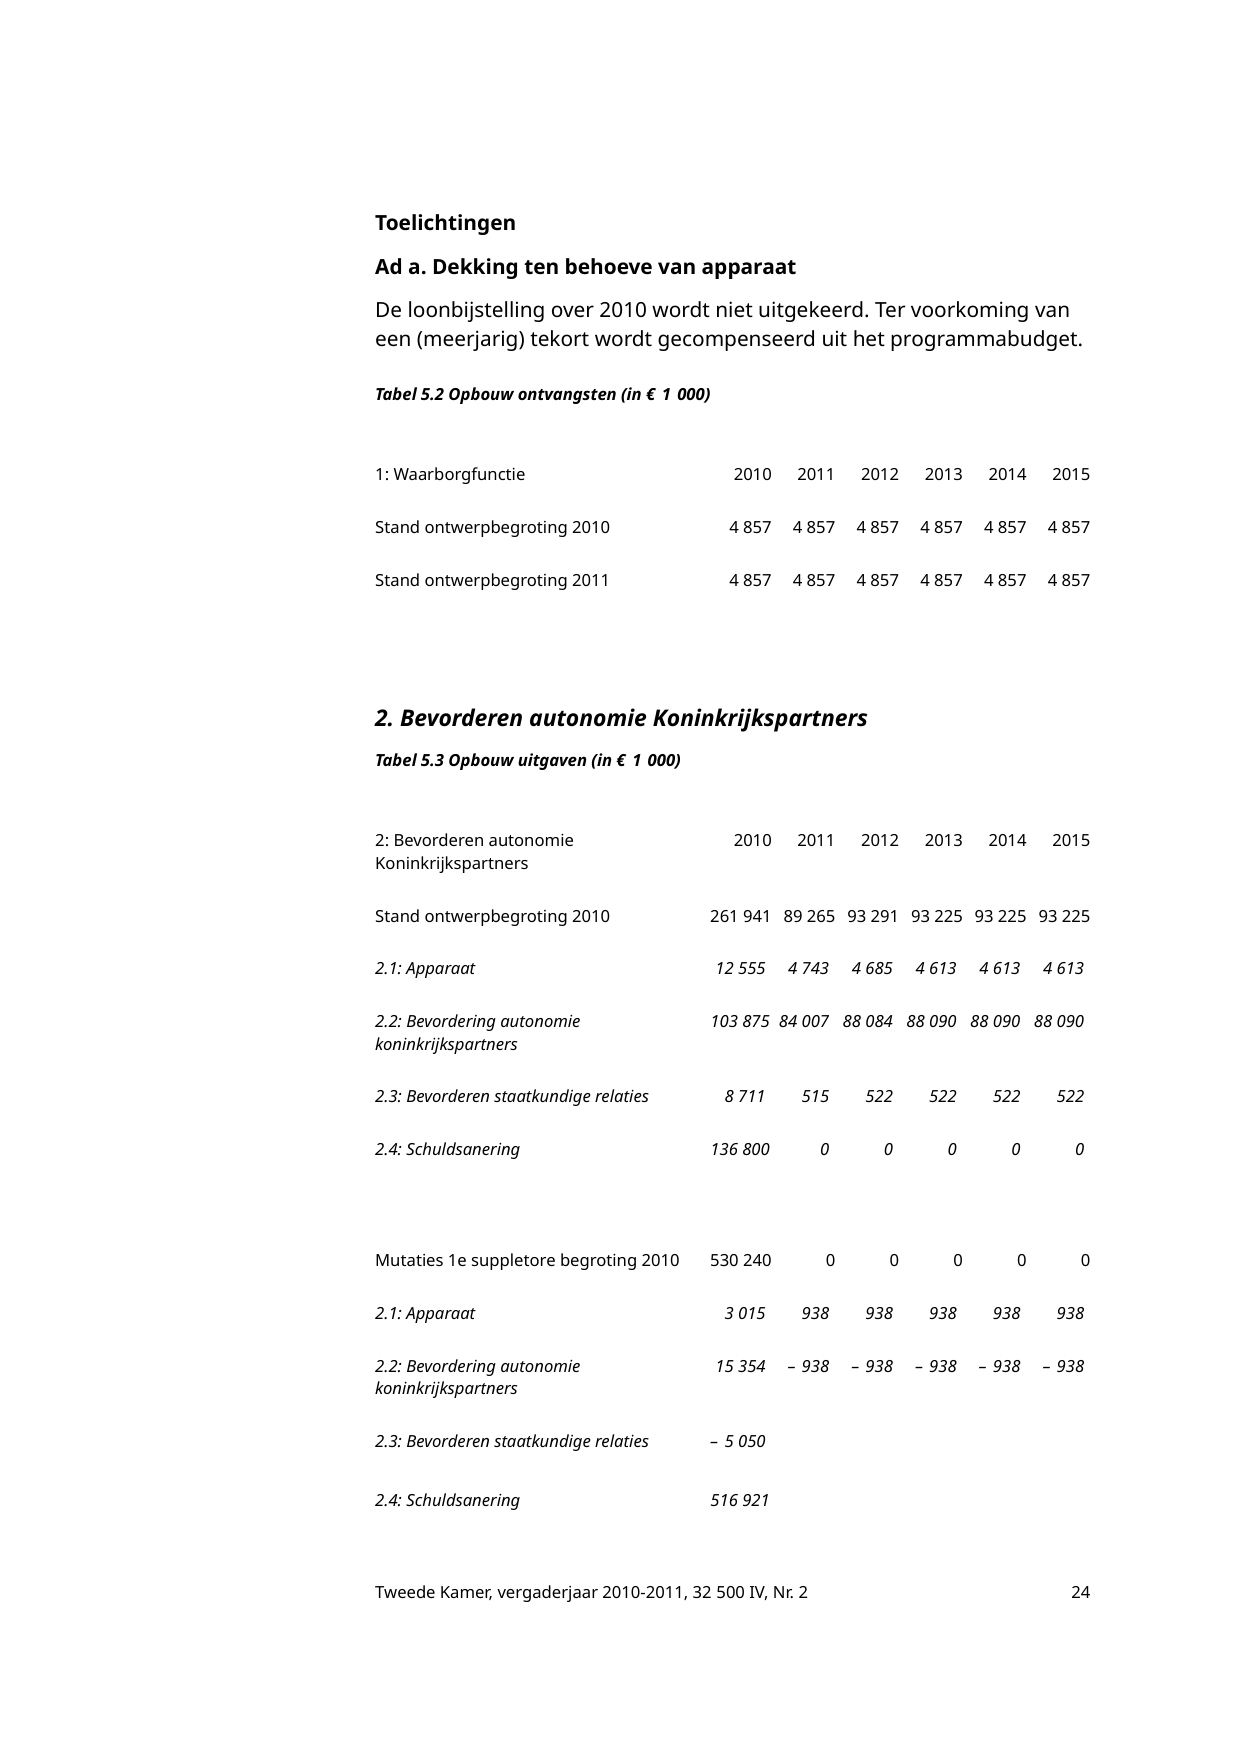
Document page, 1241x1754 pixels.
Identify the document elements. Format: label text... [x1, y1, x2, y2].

text Ad a. Dekking ten behoeve van apparaat [375, 252, 1090, 280]
table_cell 522 [899, 1085, 963, 1138]
table_cell 0 [835, 1138, 899, 1190]
table_cell 0 [963, 1138, 1026, 1190]
table_cell 2.4: Schuldsanering [375, 1488, 708, 1547]
table_cell 938 [963, 1302, 1026, 1354]
table_cell [963, 1430, 1026, 1488]
table_cell 4 613 [963, 957, 1026, 1009]
table_cell Mutaties 1e suppletore begroting 2010 [375, 1249, 708, 1302]
table_cell [835, 1488, 899, 1547]
table_cell 8 711 [708, 1085, 771, 1138]
table_cell – 938 [835, 1354, 899, 1430]
table_cell [899, 1488, 963, 1547]
table_cell 84 007 [771, 1010, 835, 1085]
subtitle 2. Bevorderen autonomie Koninkrijkspartners [375, 702, 1090, 733]
table_cell 4 857 [708, 516, 771, 568]
table_cell 88 090 [963, 1010, 1026, 1085]
table_cell 103 875 [708, 1010, 771, 1085]
table_cell 0 [1026, 1249, 1090, 1302]
table_cell 93 225 [1026, 904, 1090, 957]
table_cell 4 857 [1026, 568, 1090, 621]
table_cell 88 084 [835, 1010, 899, 1085]
table_cell [1026, 1190, 1090, 1249]
table_cell [899, 1190, 963, 1249]
table_cell [963, 1190, 1026, 1249]
table_header 2012 [835, 463, 899, 516]
table_header 2014 [963, 829, 1026, 904]
table_cell Stand ontwerpbegroting 2011 [375, 568, 708, 621]
table_cell 88 090 [899, 1010, 963, 1085]
table_cell 89 265 [771, 904, 835, 957]
table_header 2013 [899, 463, 963, 516]
table_cell 4 685 [835, 957, 899, 1009]
table_cell 4 857 [963, 516, 1026, 568]
table_cell 938 [899, 1302, 963, 1354]
table_cell 0 [771, 1249, 835, 1302]
table_cell 2.3: Bevorderen staatkundige relaties [375, 1430, 708, 1488]
table_cell [771, 1190, 835, 1249]
table_header 1: Waarborgfunctie [375, 463, 708, 516]
table_cell 136 800 [708, 1138, 771, 1190]
table_cell 93 225 [899, 904, 963, 957]
table_cell [771, 1430, 835, 1488]
table_cell 0 [835, 1249, 899, 1302]
table_cell 4 857 [1026, 516, 1090, 568]
table_header 2010 [708, 829, 771, 904]
table_cell 2.2: Bevordering autonomie koninkrijkspartners [375, 1010, 708, 1085]
table_cell 15 354 [708, 1354, 771, 1430]
table_cell 530 240 [708, 1249, 771, 1302]
table_cell [963, 1488, 1026, 1547]
table_cell – 938 [963, 1354, 1026, 1430]
table_header 2015 [1026, 829, 1090, 904]
table_cell [1026, 1488, 1090, 1547]
table_cell 4 857 [771, 568, 835, 621]
table_cell 4 857 [899, 516, 963, 568]
table_header 2014 [963, 463, 1026, 516]
table_cell 3 015 [708, 1302, 771, 1354]
text Toelichtingen [375, 208, 1090, 237]
table_cell 522 [835, 1085, 899, 1138]
table_cell 4 857 [771, 516, 835, 568]
table_cell 4 857 [963, 568, 1026, 621]
table_cell 4 613 [899, 957, 963, 1009]
table_cell 0 [899, 1138, 963, 1190]
table_cell 0 [899, 1249, 963, 1302]
table_header 2013 [899, 829, 963, 904]
table_cell [835, 1190, 899, 1249]
table_cell – 938 [899, 1354, 963, 1430]
table_cell 4 613 [1026, 957, 1090, 1009]
table_cell 2.3: Bevorderen staatkundige relaties [375, 1085, 708, 1138]
text De loonbijstelling over 2010 wordt niet uitgekeerd. Ter voorkoming van een (meerjarig) tekort wordt gecompenseerd uit het programmabudget. [375, 295, 1090, 352]
table_cell 2.4: Schuldsanering [375, 1138, 708, 1190]
table_header 2: Bevorderen autonomie Koninkrijkspartners [375, 829, 708, 904]
table_cell [771, 1488, 835, 1547]
table_cell 4 857 [708, 568, 771, 621]
table_cell 12 555 [708, 957, 771, 1009]
table_cell [708, 1190, 771, 1249]
table_cell 938 [835, 1302, 899, 1354]
table_cell 0 [771, 1138, 835, 1190]
table_cell 522 [1026, 1085, 1090, 1138]
text Tabel 5.2 Opbouw ontvangsten (in € 1 000) [375, 382, 1090, 405]
table_cell 0 [1026, 1138, 1090, 1190]
table_cell Stand ontwerpbegroting 2010 [375, 516, 708, 568]
table_cell – 5 050 [708, 1430, 771, 1488]
table_cell – 938 [771, 1354, 835, 1430]
table_cell 261 941 [708, 904, 771, 957]
table_cell 2.2: Bevordering autonomie koninkrijkspartners [375, 1354, 708, 1430]
text Tabel 5.3 Opbouw uitgaven (in € 1 000) [375, 748, 1090, 771]
table_cell 516 921 [708, 1488, 771, 1547]
table_cell 938 [1026, 1302, 1090, 1354]
table_cell 515 [771, 1085, 835, 1138]
table_cell 0 [963, 1249, 1026, 1302]
table_cell Stand ontwerpbegroting 2010 [375, 904, 708, 957]
table_cell 522 [963, 1085, 1026, 1138]
table_header 2012 [835, 829, 899, 904]
table_cell 93 225 [963, 904, 1026, 957]
table_header 2010 [708, 463, 771, 516]
table_cell [899, 1430, 963, 1488]
table_header 2011 [771, 829, 835, 904]
table_cell 2.1: Apparaat [375, 1302, 708, 1354]
table_cell [375, 1190, 708, 1249]
table_cell 88 090 [1026, 1010, 1090, 1085]
table_cell 938 [771, 1302, 835, 1354]
table_header 2011 [771, 463, 835, 516]
table_cell 4 857 [835, 568, 899, 621]
table_cell – 938 [1026, 1354, 1090, 1430]
table_cell 93 291 [835, 904, 899, 957]
table_cell 2.1: Apparaat [375, 957, 708, 1009]
table_cell 4 743 [771, 957, 835, 1009]
table_cell [835, 1430, 899, 1488]
table_header 2015 [1026, 463, 1090, 516]
table_cell 4 857 [899, 568, 963, 621]
table_cell [1026, 1430, 1090, 1488]
table_cell 4 857 [835, 516, 899, 568]
